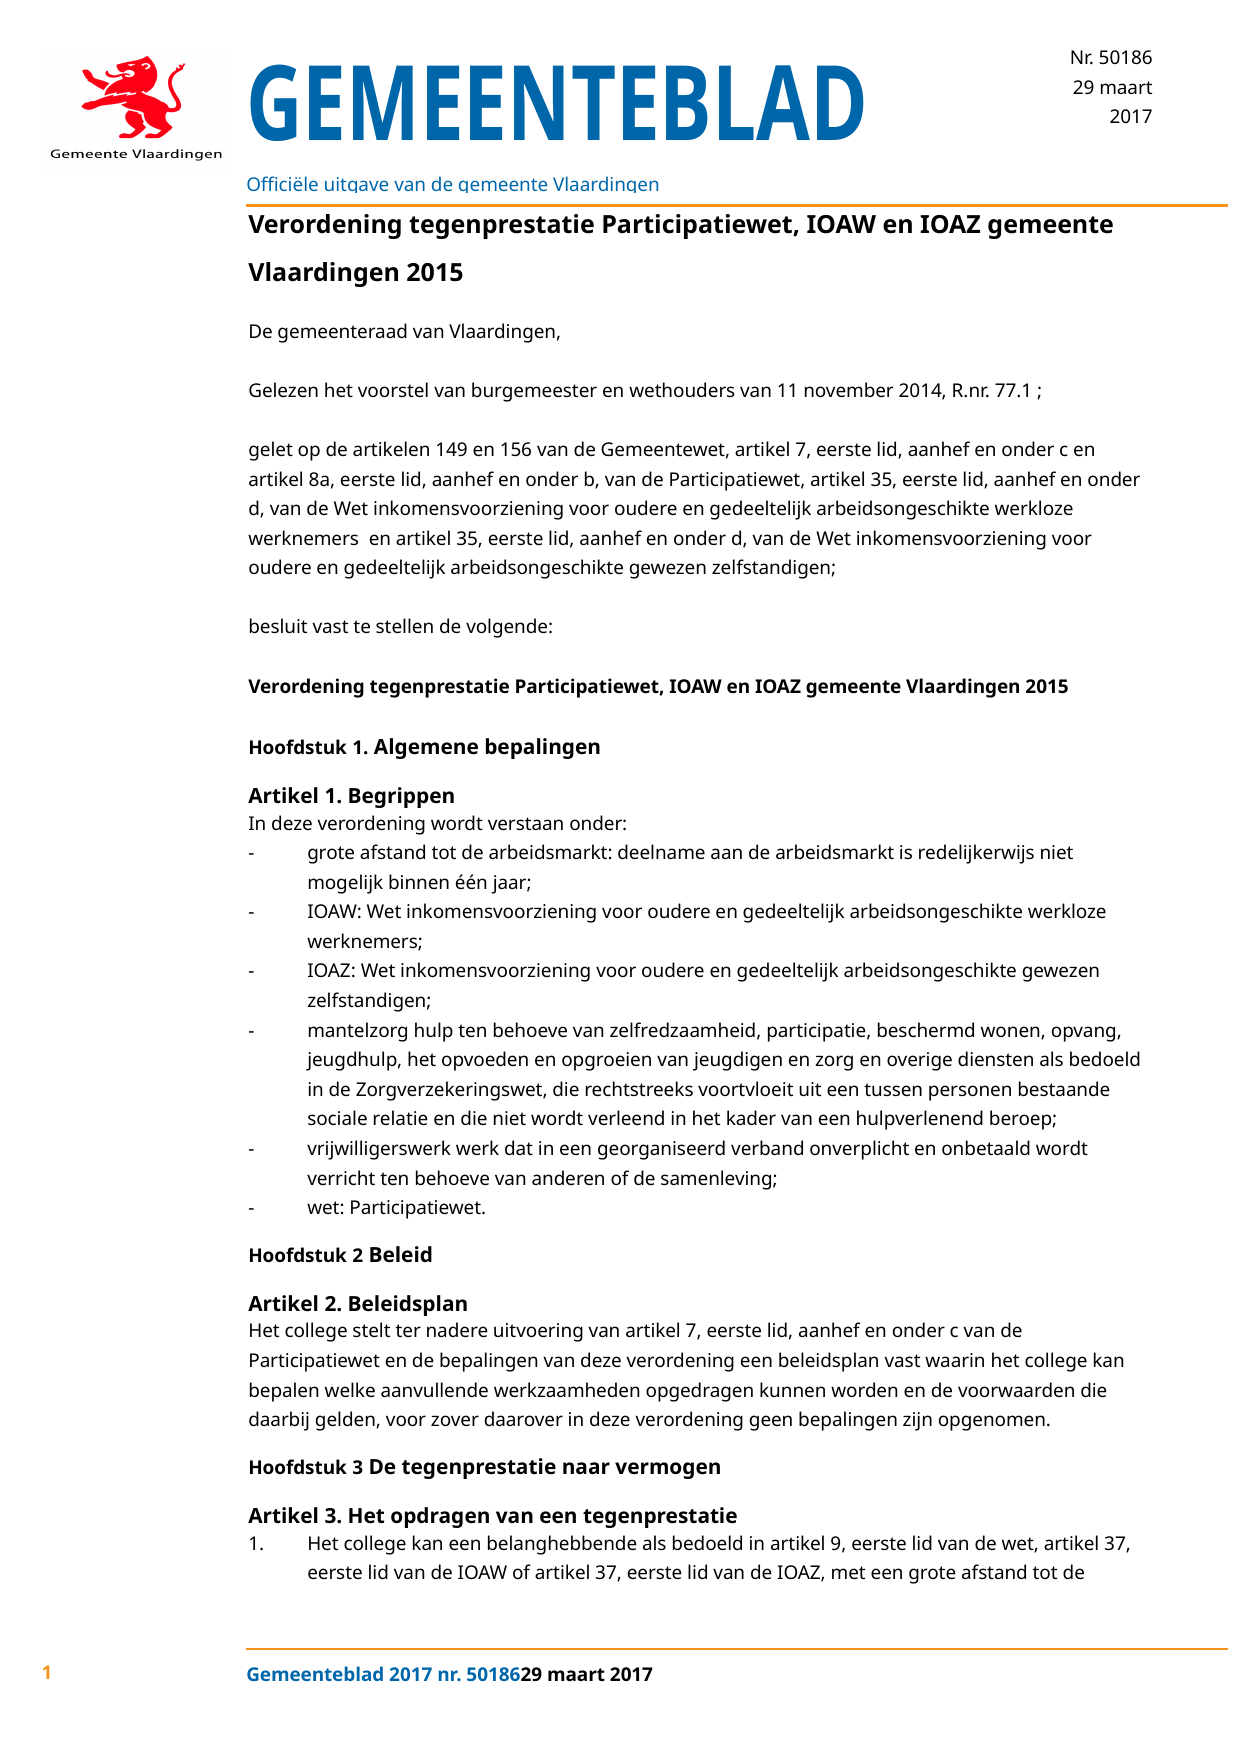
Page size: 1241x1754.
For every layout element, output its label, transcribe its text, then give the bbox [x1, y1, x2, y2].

text Het college stelt ter nadere uitvoering van artikel 7, eerste lid, aanhef en onder c van de Participatiewet en de bepalingen van deze verordening een beleidsplan vast waarin het college kan bepalen welke aanvullende werkzaamheden opgedragen kunnen worden en de voorwaarden die daarbij gelden, voor zover daarover in deze verordening geen bepalingen zijn opgenomen. [248, 1318, 1152, 1432]
text Hoofdstuk 3 De tegenprestatie naar vermogen [248, 1452, 1152, 1481]
list IOAZ: Wet inkomensvoorziening voor oudere en gedeeltelijk arbeidsongeschikte gewezen zelfstandigen; [248, 958, 1152, 1013]
list IOAW: Wet inkomensvoorziening voor oudere en gedeeltelijk arbeidsongeschikte werkloze werknemers; [248, 898, 1152, 954]
list wet: Participatiewet. [248, 1194, 1152, 1220]
text gelet op de artikelen 149 en 156 van de Gemeentewet, artikel 7, eerste lid, aanhef en onder c en artikel 8a, eerste lid, aanhef en onder b, van de Participatiewet, artikel 35, eerste lid, aanhef en onder d, van de Wet inkomensvoorziening voor oudere en gedeeltelijk arbeidsongeschikte werkloze werknemers en artikel 35, eerste lid, aanhef en onder d, van de Wet inkomensvoorziening voor oudere en gedeeltelijk arbeidsongeschikte gewezen zelfstandigen; [248, 436, 1152, 580]
text Artikel 1. Begrippen [248, 781, 1152, 810]
text Hoofdstuk 2 Beleid [248, 1240, 1152, 1268]
list mantelzorg hulp ten behoeve van zelfredzaamheid, participatie, beschermd wonen, opvang, jeugdhulp, het opvoeden en opgroeien van jeugdigen en zorg en overige diensten als bedoeld in de Zorgverzekeringswet, die rechtstreeks voortvloeit uit een tussen personen bestaande sociale relatie en die niet wordt verleend in het kader van een hulpverlenend beroep; [248, 1017, 1152, 1131]
text De gemeenteraad van Vlaardingen, [248, 318, 1152, 344]
text Artikel 3. Het opdragen van een tegenprestatie [248, 1501, 1152, 1530]
text Verordening tegenprestatie Participatiewet, IOAW en IOAZ gemeente Vlaardingen 2015 [248, 673, 1152, 699]
text In deze verordening wordt verstaan onder: [248, 810, 1152, 836]
text Hoofdstuk 1. Algemene bepalingen [248, 732, 1152, 761]
picture [41, 47, 231, 172]
text Gelezen het voorstel van burgemeester en wethouders van 11 november 2014, R.nr. 77.1 ; [248, 377, 1152, 403]
list grote afstand tot de arbeidsmarkt: deelname aan de arbeidsmarkt is redelijkerwijs niet mogelijk binnen één jaar; [248, 839, 1152, 895]
text Verordening tegenprestatie Participatiewet, IOAW en IOAZ gemeente Vlaardingen 2015 [248, 207, 1152, 288]
list vrijwilligerswerk werk dat in een georganiseerd verband onverplicht en onbetaald wordt verricht ten behoeve van anderen of de samenleving; [248, 1135, 1152, 1191]
list Het college kan een belanghebbende als bedoeld in artikel 9, eerste lid van de wet, artikel 37, eerste lid van de IOAW of artikel 37, eerste lid van de IOAZ, met een grote afstand tot de [248, 1530, 1152, 1585]
text Artikel 2. Beleidsplan [248, 1289, 1152, 1318]
text besluit vast te stellen de volgende: [248, 614, 1152, 639]
